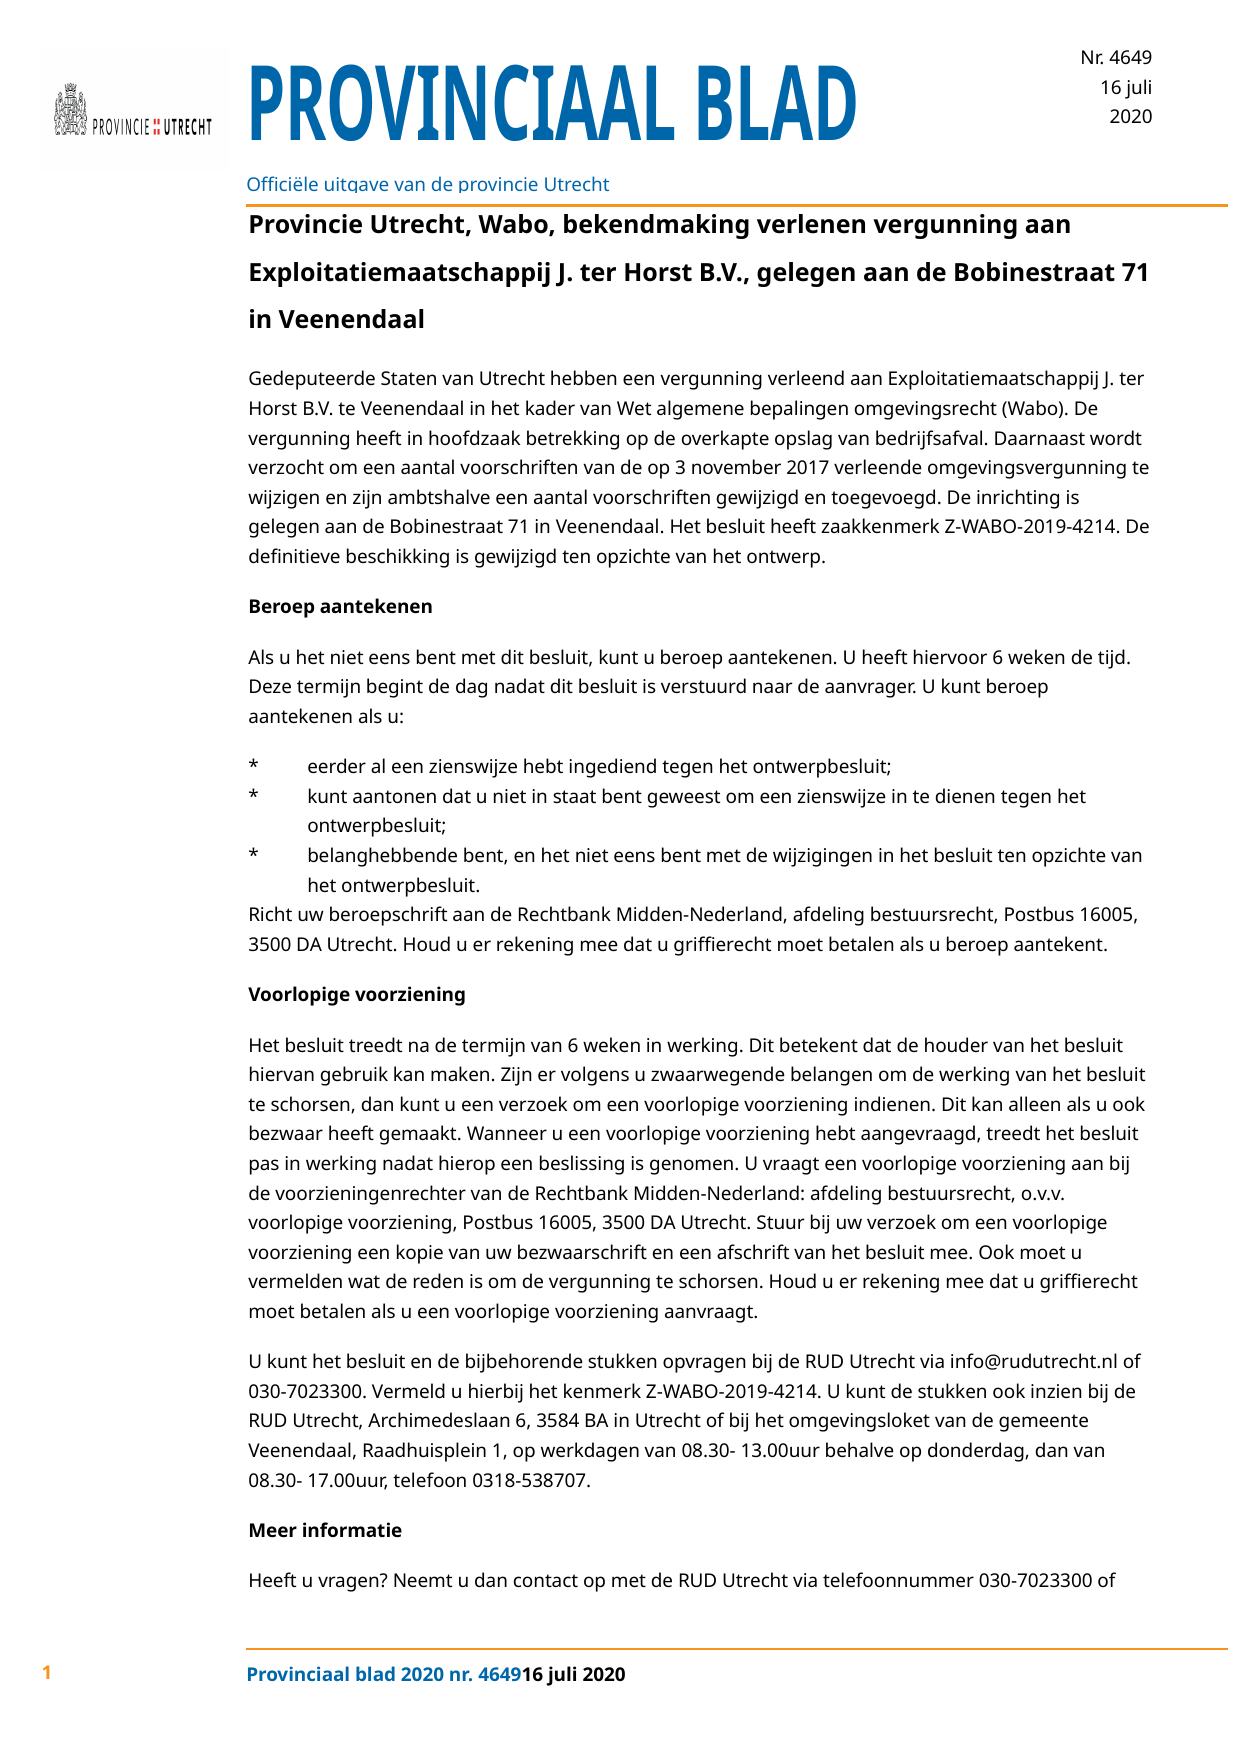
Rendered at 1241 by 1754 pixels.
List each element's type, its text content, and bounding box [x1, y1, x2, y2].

text Voorlopige voorziening [248, 981, 1152, 1007]
text Beroep aantekenen [248, 593, 1152, 619]
list kunt aantonen dat u niet in staat bent geweest om een zienswijze in te dienen tegen het ontwerpbesluit; [248, 783, 1152, 838]
text Heeft u vragen? Neemt u dan contact op met de RUD Utrecht via telefoonnummer 030-7023300 of [248, 1568, 1152, 1593]
text Gedeputeerde Staten van Utrecht hebben een vergunning verleend aan Exploitatiemaatschappij J. ter Horst B.V. te Veenendaal in het kader van Wet algemene bepalingen omgevingsrecht (Wabo). De vergunning heeft in hoofdzaak betrekking op de overkapte opslag van bedrijfsafval. Daarnaast wordt verzocht om een aantal voorschriften van de op 3 november 2017 verleende omgevingsvergunning te wijzigen en zijn ambtshalve een aantal voorschriften gewijzigd en toegevoegd. De inrichting is gelegen aan de Bobinestraat 71 in Veenendaal. Het besluit heeft zaakkenmerk Z-WABO-2019-4214. De definitieve beschikking is gewijzigd ten opzichte van het ontwerp. [248, 366, 1152, 569]
list eerder al een zienswijze hebt ingediend tegen het ontwerpbesluit; [248, 753, 1152, 779]
text Meer informatie [248, 1517, 1152, 1543]
text Het besluit treedt na de termijn van 6 weken in werking. Dit betekent dat de houder van het besluit hiervan gebruik kan maken. Zijn er volgens u zwaarwegende belangen om de werking van het besluit te schorsen, dan kunt u een verzoek om een voorlopige voorziening indienen. Dit kan alleen als u ook bezwaar heeft gemaakt. Wanneer u een voorlopige voorziening hebt aangevraagd, treedt het besluit pas in werking nadat hierop een beslissing is genomen. U vraagt een voorlopige voorziening aan bij de voorzieningenrechter van de Rechtbank Midden-Nederland: afdeling bestuursrecht, o.v.v. voorlopige voorziening, Postbus 16005, 3500 DA Utrecht. Stuur bij uw verzoek om een voorlopige voorziening een kopie van uw bezwaarschrift en een afschrift van het besluit mee. Ook moet u vermelden wat de reden is om de vergunning te schorsen. Houd u er rekening mee dat u griffierecht moet betalen als u een voorlopige voorziening aanvraagt. [248, 1032, 1152, 1324]
text Provincie Utrecht, Wabo, bekendmaking verlenen vergunning aan Exploitatiemaatschappij J. ter Horst B.V., gelegen aan de Bobinestraat 71 in Veenendaal [248, 207, 1152, 336]
picture [41, 47, 231, 172]
text U kunt het besluit en de bijbehorende stukken opvragen bij de RUD Utrecht via info@rudutrecht.nl of 030-7023300. Vermeld u hierbij het kenmerk Z-WABO-2019-4214. U kunt de stukken ook inzien bij de RUD Utrecht, Archimedeslaan 6, 3584 BA in Utrecht of bij het omgevingsloket van de gemeente Veenendaal, Raadhuisplein 1, op werkdagen van 08.30- 13.00uur behalve op donderdag, dan van 08.30- 17.00uur, telefoon 0318-538707. [248, 1348, 1152, 1492]
text Richt uw beroepschrift aan de Rechtbank Midden-Nederland, afdeling bestuursrecht, Postbus 16005, 3500 DA Utrecht. Houd u er rekening mee dat u griffierecht moet betalen als u beroep aantekent. [248, 901, 1152, 957]
list belanghebbende bent, en het niet eens bent met de wijzigingen in het besluit ten opzichte van het ontwerpbesluit. [248, 842, 1152, 897]
text Als u het niet eens bent met dit besluit, kunt u beroep aantekenen. U heeft hiervoor 6 weken de tijd. Deze termijn begint de dag nadat dit besluit is verstuurd naar de aanvrager. U kunt beroep aantekenen als u: [248, 644, 1152, 729]
